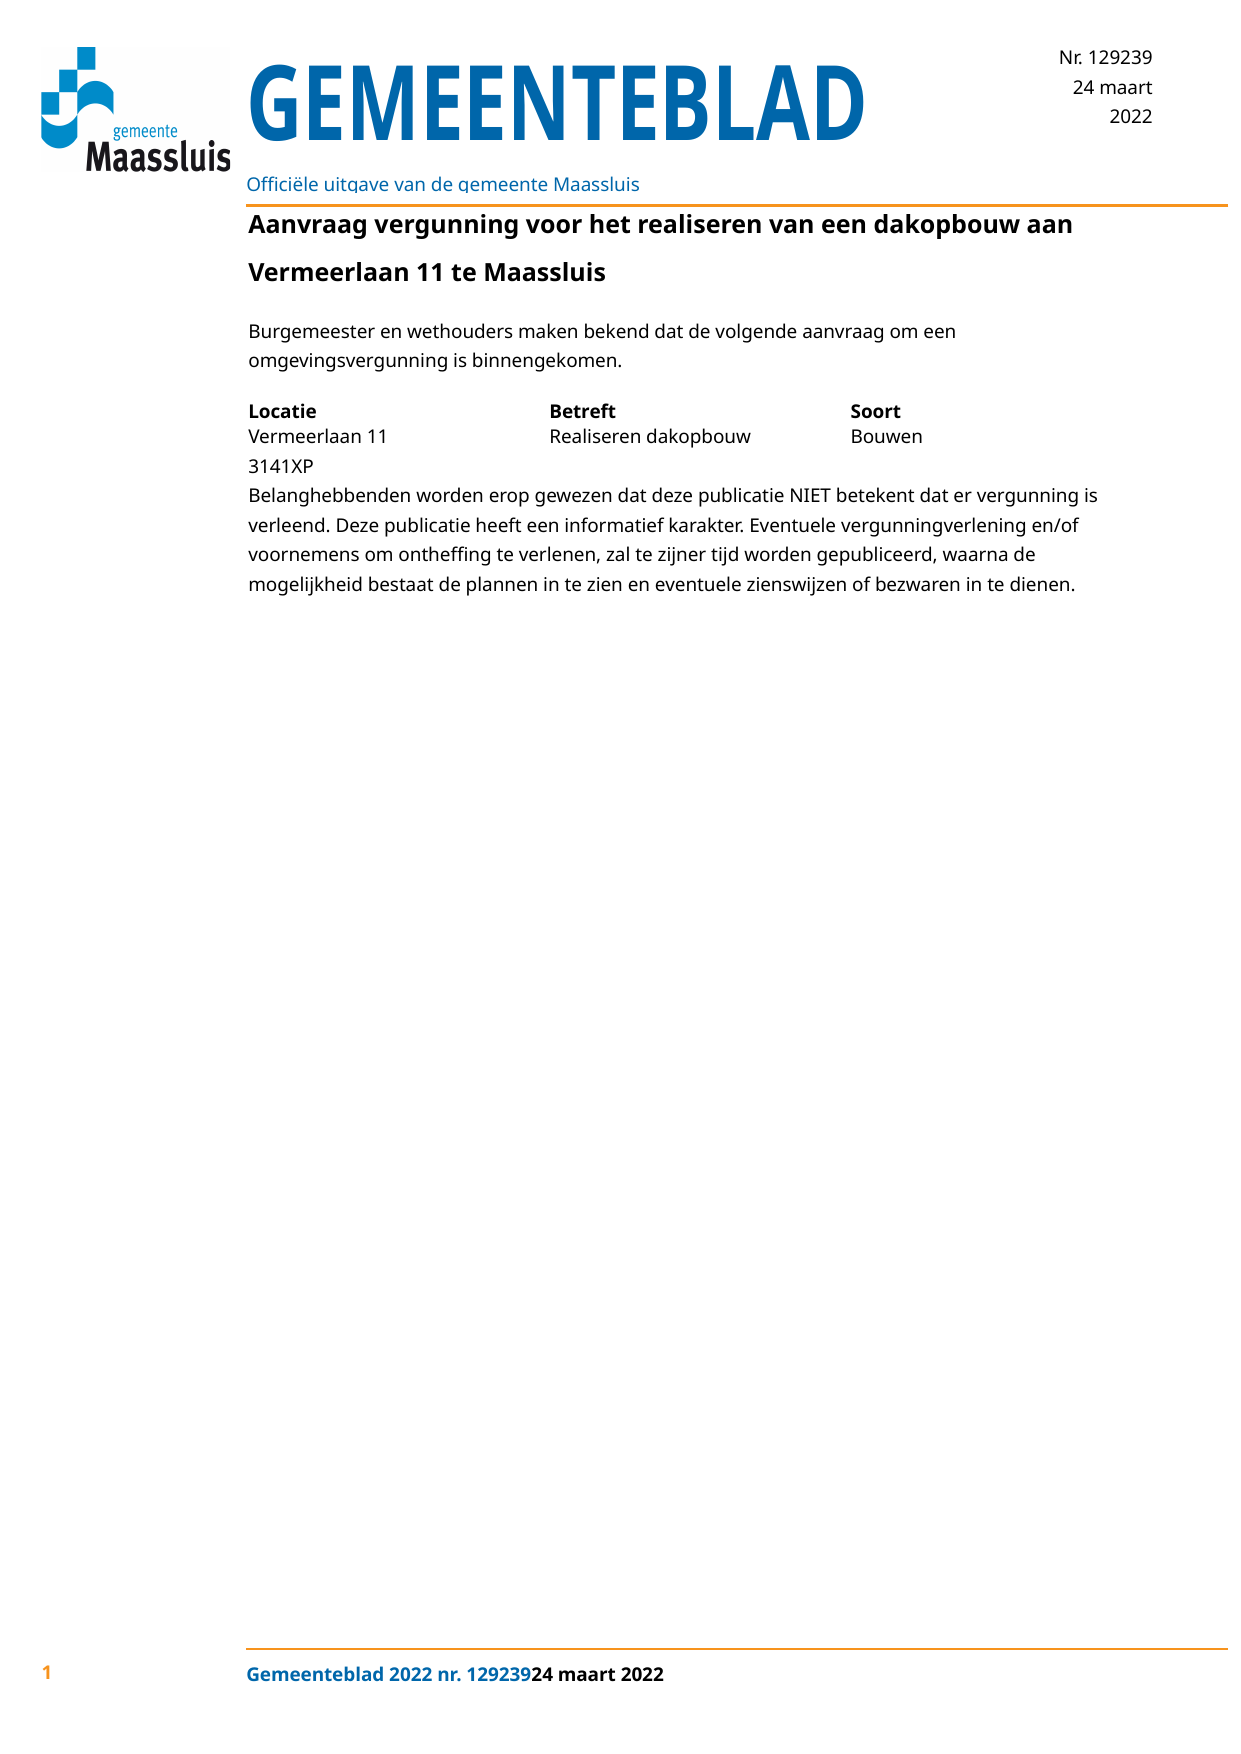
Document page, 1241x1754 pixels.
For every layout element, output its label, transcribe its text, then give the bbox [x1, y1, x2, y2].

text Belanghebbenden worden erop gewezen dat deze publicatie NIET betekent dat er vergunning is verleend. Deze publicatie heeft een informatief karakter. Eventuele vergunningverlening en/of voornemens om ontheffing te verlenen, zal te zijner tijd worden gepubliceerd, waarna de mogelijkheid bestaat de plannen in te zien en eventuele zienswijzen of bezwaren in te dienen. [248, 482, 1152, 597]
text Burgemeester en wethouders maken bekend dat de volgende aanvraag om een omgevingsvergunning is binnengekomen. [248, 318, 1152, 373]
text Aanvraag vergunning voor het realiseren van een dakopbouw aan Vermeerlaan 11 te Maassluis [248, 207, 1152, 288]
table_cell Bouwen [850, 424, 1152, 479]
picture [41, 47, 77, 92]
table_header Locatie [248, 398, 549, 424]
table_header Soort [850, 398, 1152, 424]
table_header Betreft [549, 398, 850, 424]
picture [41, 47, 231, 172]
table_cell Vermeerlaan 11 3141XP [248, 424, 549, 479]
table_cell Realiseren dakopbouw [549, 424, 850, 479]
